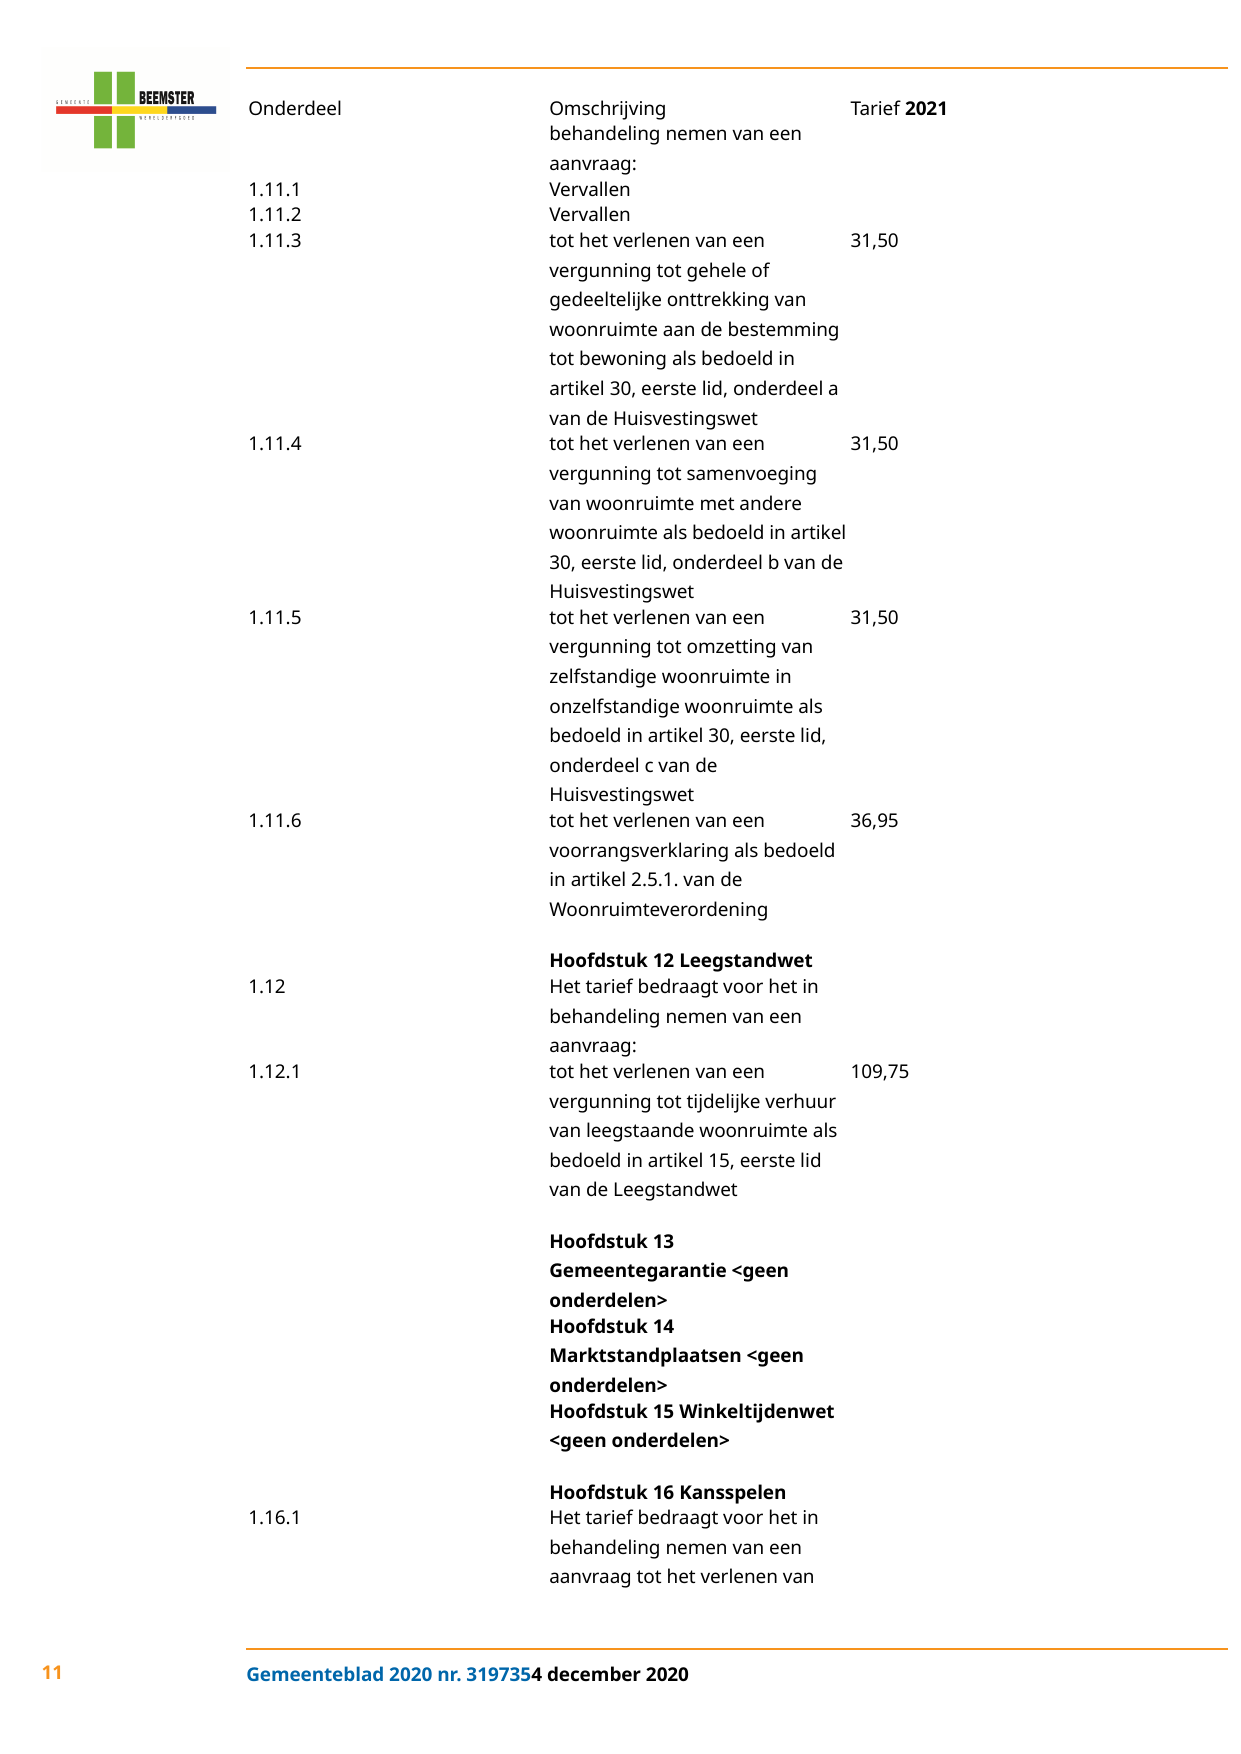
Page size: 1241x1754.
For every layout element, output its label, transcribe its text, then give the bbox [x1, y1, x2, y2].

picture [41, 47, 231, 172]
table_cell Het tarief bedraagt voor het in behandeling nemen van een aanvraag: [549, 973, 850, 1058]
table_cell [248, 1202, 549, 1228]
table_cell 1.11.3 [248, 227, 549, 431]
table_cell tot het verlenen van een vergunning tot tijdelijke verhuur van leegstaande woonruimte als bedoeld in artikel 15, eerste lid van de Leegstandwet [549, 1058, 850, 1202]
table_cell Hoofdstuk 14 Marktstandplaatsen <geen onderdelen> [549, 1313, 850, 1398]
table_cell 31,50 [850, 604, 1152, 807]
table_cell [248, 1453, 549, 1479]
table_cell 1.11.4 [248, 431, 549, 604]
table_cell [248, 1313, 549, 1398]
table_cell [248, 1228, 549, 1313]
table_cell [850, 1313, 1152, 1398]
table_cell tot het verlenen van een voorrangsverklaring als bedoeld in artikel 2.5.1. van de Woonruimteverordening [549, 808, 850, 922]
table_cell [850, 973, 1152, 1058]
table_cell 31,50 [850, 431, 1152, 604]
table_cell [248, 948, 549, 973]
table_cell tot het verlenen van een vergunning tot gehele of gedeeltelijke onttrekking van woonruimte aan de bestemming tot bewoning als bedoeld in artikel 30, eerste lid, onderdeel a van de Huisvestingswet [549, 227, 850, 431]
table_cell behandeling nemen van een aanvraag: [549, 121, 850, 176]
table_cell tot het verlenen van een vergunning tot omzetting van zelfstandige woonruimte in onzelfstandige woonruimte als bedoeld in artikel 30, eerste lid, onderdeel c van de Huisvestingswet [549, 604, 850, 807]
table_cell Vervallen [549, 176, 850, 202]
table_cell [850, 1398, 1152, 1453]
table_cell [850, 121, 1152, 176]
table_header Tarief 2021 [850, 95, 1152, 121]
table_cell 1.16.1 [248, 1505, 549, 1589]
table_cell Hoofdstuk 15 Winkeltijdenwet <geen onderdelen> [549, 1398, 850, 1453]
table_cell 1.12.1 [248, 1058, 549, 1202]
table_cell 36,95 [850, 808, 1152, 922]
table_cell Het tarief bedraagt voor het in behandeling nemen van een aanvraag tot het verlenen van [549, 1505, 850, 1589]
table_cell 1.12 [248, 973, 549, 1058]
table_cell 1.11.5 [248, 604, 549, 807]
table_header Omschrijving [549, 95, 850, 121]
table_cell 109,75 [850, 1058, 1152, 1202]
table_cell [850, 202, 1152, 227]
table_cell 31,50 [850, 227, 1152, 431]
table_cell Hoofdstuk 16 Kansspelen [549, 1479, 850, 1504]
table_cell 1.11.2 [248, 202, 549, 227]
table_cell [549, 1453, 850, 1479]
table_cell 1.11.6 [248, 808, 549, 922]
table_cell [850, 1228, 1152, 1313]
table_cell Hoofdstuk 12 Leegstandwet [549, 948, 850, 973]
table_cell [248, 922, 549, 948]
table_cell [248, 121, 549, 176]
table_cell [850, 948, 1152, 973]
table_cell [850, 1453, 1152, 1479]
table_cell [850, 176, 1152, 202]
table_cell [549, 922, 850, 948]
table_cell [850, 1505, 1152, 1589]
table_cell [248, 1479, 549, 1504]
table_cell [248, 1398, 549, 1453]
table_cell [549, 1202, 850, 1228]
table_cell tot het verlenen van een vergunning tot samenvoeging van woonruimte met andere woonruimte als bedoeld in artikel 30, eerste lid, onderdeel b van de Huisvestingswet [549, 431, 850, 604]
table_header Onderdeel [248, 95, 549, 121]
table_cell [850, 1202, 1152, 1228]
table_cell Hoofdstuk 13 Gemeentegarantie <geen onderdelen> [549, 1228, 850, 1313]
table_cell [850, 922, 1152, 948]
table_cell 1.11.1 [248, 176, 549, 202]
table_cell [850, 1479, 1152, 1504]
table_cell Vervallen [549, 202, 850, 227]
